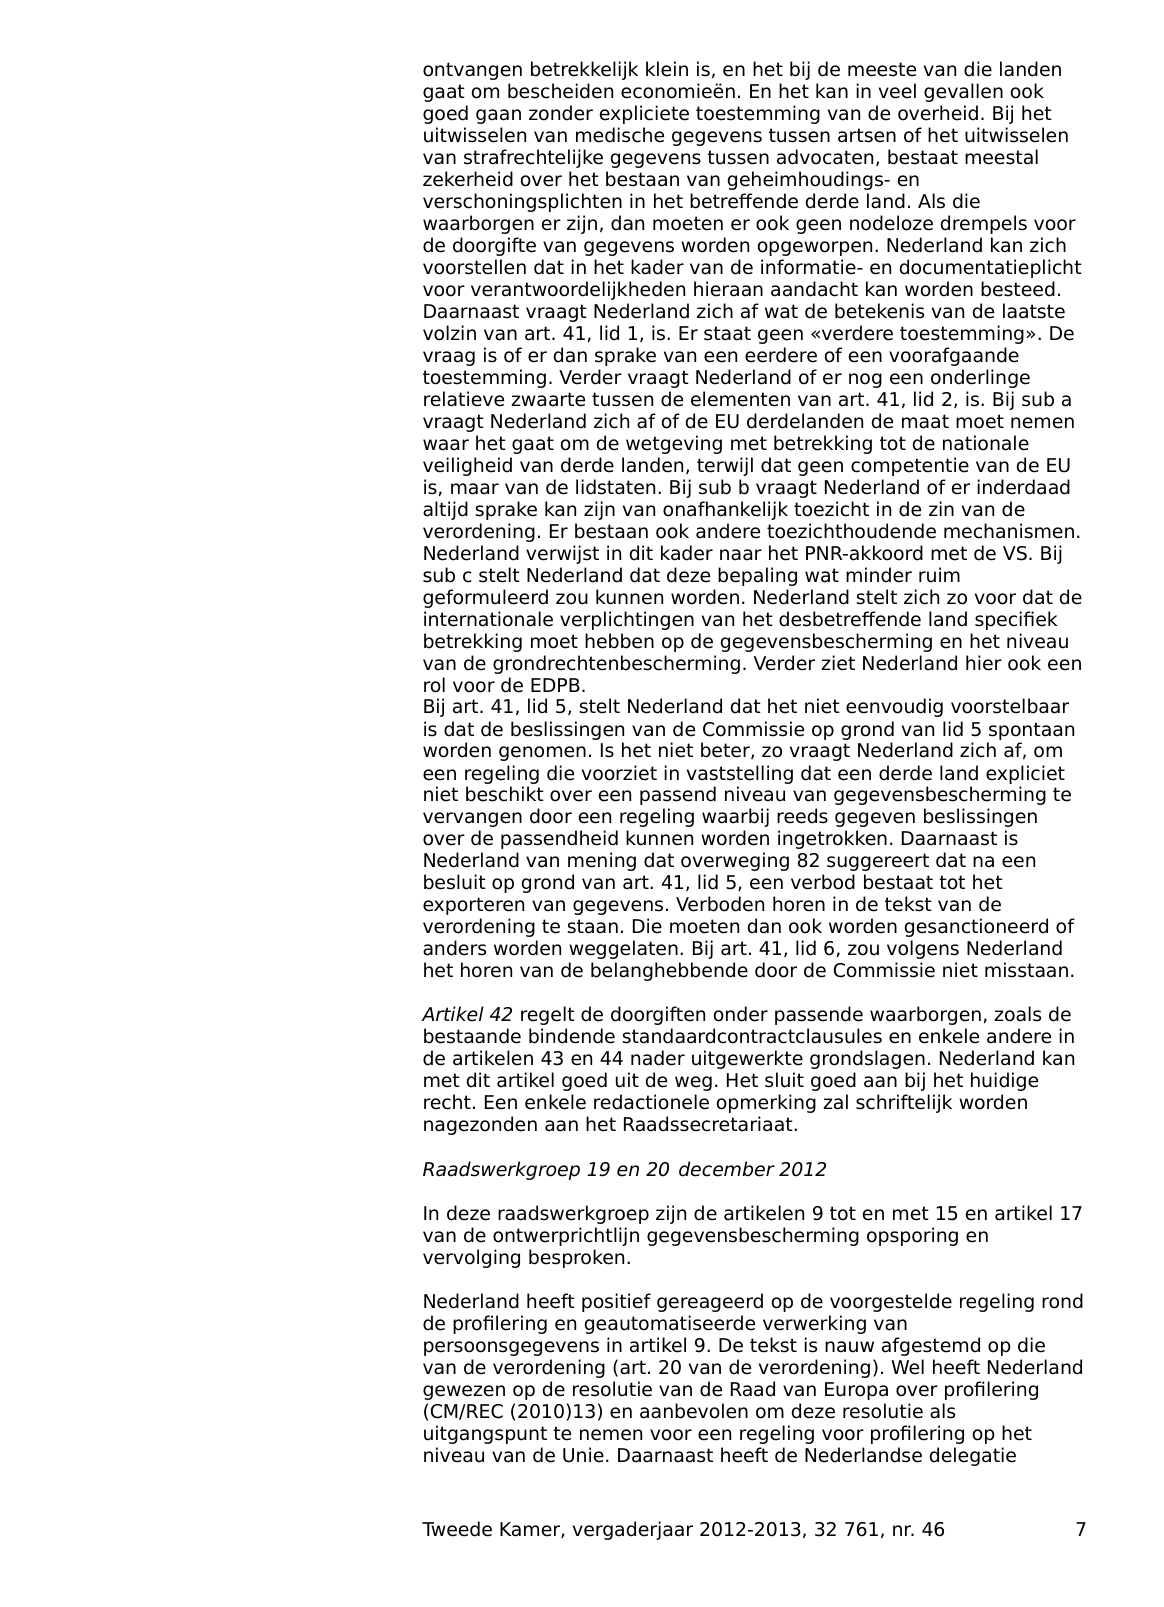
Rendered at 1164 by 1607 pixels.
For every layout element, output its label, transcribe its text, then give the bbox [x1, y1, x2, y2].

text Nederland heeft positief gereageerd op de voorgestelde regeling rond de profilering en geautomatiseerde verwerking van persoonsgegevens in artikel 9. De tekst is nauw afgestemd op die van de verordening (art. 20 van de verordening). Wel heeft Nederland gewezen op de resolutie van de Raad van Europa over profilering (CM/REC (2010)13) en aanbevolen om deze resolutie als uitgangspunt te nemen voor een regeling voor profilering op het niveau van de Unie. Daarnaast heeft de Nederlandse delegatie [422, 1291, 1087, 1467]
text In deze raadswerkgroep zijn de artikelen 9 tot en met 15 en artikel 17 van de ontwerprichtlijn gegevensbescherming opsporing en vervolging besproken. [422, 1203, 1087, 1268]
text Bij art. 41, lid 5, stelt Nederland dat het niet eenvoudig voorstelbaar is dat de beslissingen van de Commissie op grond van lid 5 spontaan worden genomen. Is het niet beter, zo vraagt Nederland zich af, om een regeling die voorziet in vaststelling dat een derde land expliciet niet beschikt over een passend niveau van gegevensbescherming te vervangen door een regeling waarbij reeds gegeven beslissingen over de passendheid kunnen worden ingetrokken. Daarnaast is Nederland van mening dat overweging 82 suggereert dat na een besluit op grond van art. 41, lid 5, een verbod bestaat tot het exporteren van gegevens. Verboden horen in de tekst van de verordening te staan. Die moeten dan ook worden gesanctioneerd of anders worden weggelaten. Bij art. 41, lid 6, zou volgens Nederland het horen van de belanghebbende door de Commissie niet misstaan. [422, 696, 1087, 982]
text Daarnaast vraagt Nederland zich af wat de betekenis van de laatste volzin van art. 41, lid 1, is. Er staat geen «verdere toestemming». De vraag is of er dan sprake van een eerdere of een voorafgaande toestemming. Verder vraagt Nederland of er nog een onderlinge relatieve zwaarte tussen de elementen van art. 41, lid 2, is. Bij sub a vraagt Nederland zich af of de EU derdelanden de maat moet nemen waar het gaat om de wetgeving met betrekking tot de nationale veiligheid van derde landen, terwijl dat geen competentie van de EU is, maar van de lidstaten. Bij sub b vraagt Nederland of er inderdaad altijd sprake kan zijn van onafhankelijk toezicht in de zin van de verordening. Er bestaan ook andere toezichthoudende mechanismen. Nederland verwijst in dit kader naar het PNR-akkoord met de VS. Bij sub c stelt Nederland dat deze bepaling wat minder ruim geformuleerd zou kunnen worden. Nederland stelt zich zo voor dat de internationale verplichtingen van het desbetreffende land specifiek betrekking moet hebben op de gegevensbescherming en het niveau van de grondrechtenbescherming. Verder ziet Nederland hier ook een rol voor de EDPB. [422, 301, 1087, 696]
text Artikel 42 regelt de doorgiften onder passende waarborgen, zoals de bestaande bindende standaardcontractclausules en enkele andere in de artikelen 43 en 44 nader uitgewerkte grondslagen. Nederland kan met dit artikel goed uit de weg. Het sluit goed aan bij het huidige recht. Een enkele redactionele opmerking zal schriftelijk worden nagezonden aan het Raadssecretariaat. [422, 1004, 1087, 1136]
subtitle Raadswerkgroep 19 en 20 december 2012 [422, 1158, 1087, 1180]
text ontvangen betrekkelijk klein is, en het bij de meeste van die landen gaat om bescheiden economieën. En het kan in veel gevallen ook goed gaan zonder expliciete toestemming van de overheid. Bij het uitwisselen van medische gegevens tussen artsen of het uitwisselen van strafrechtelijke gegevens tussen advocaten, bestaat meestal zekerheid over het bestaan van geheimhoudings- en verschoningsplichten in het betreffende derde land. Als die waarborgen er zijn, dan moeten er ook geen nodeloze drempels voor de doorgifte van gegevens worden opgeworpen. Nederland kan zich voorstellen dat in het kader van de informatie- en documentatieplicht voor verantwoordelijkheden hieraan aandacht kan worden besteed. [422, 59, 1087, 301]
